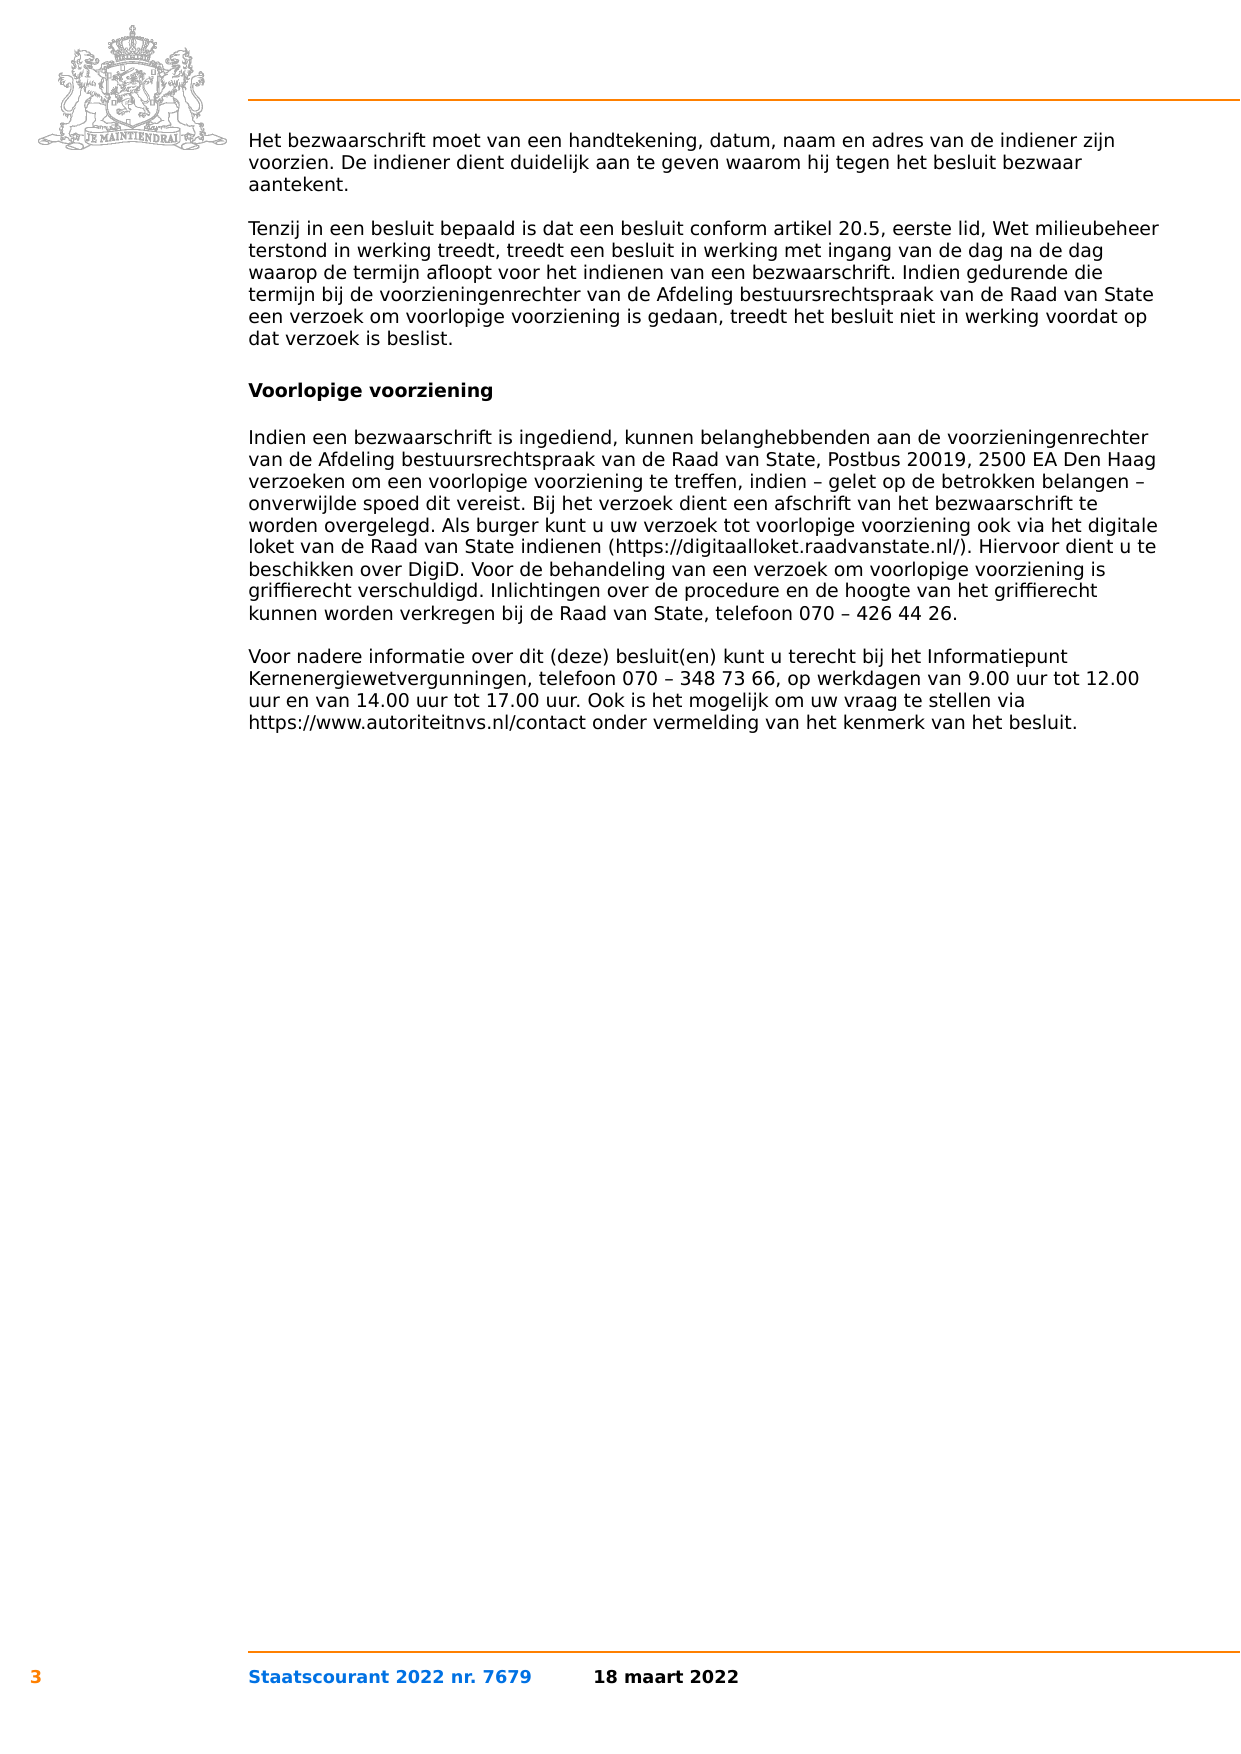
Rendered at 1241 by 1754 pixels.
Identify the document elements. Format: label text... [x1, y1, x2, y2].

picture [38, 25, 227, 150]
subtitle Voorlopige voorziening [248, 379, 1163, 402]
text Het bezwaarschrift moet van een handtekening, datum, naam en adres van de indiener zijn voorzien. De indiener dient duidelijk aan te geven waarom hij tegen het besluit bezwaar aantekent. [248, 130, 1163, 196]
text Tenzij in een besluit bepaald is dat een besluit conform artikel 20.5, eerste lid, Wet milieubeheer terstond in werking treedt, treedt een besluit in werking met ingang van de dag na de dag waarop de termijn afloopt voor het indienen van een bezwaarschrift. Indien gedurende die termijn bij de voorzieningenrechter van de Afdeling bestuursrechtspraak van de Raad van State een verzoek om voorlopige voorziening is gedaan, treedt het besluit niet in werking voordat op dat verzoek is beslist. [248, 218, 1163, 349]
text Voor nadere informatie over dit (deze) besluit(en) kunt u terecht bij het Informatiepunt Kernenergiewetvergunningen, telefoon 070 – 348 73 66, op werkdagen van 9.00 uur tot 12.00 uur en van 14.00 uur tot 17.00 uur. Ook is het mogelijk om uw vraag te stellen via https://www.autoriteitnvs.nl/contact onder vermelding van het kenmerk van het besluit. [248, 646, 1163, 734]
text Indien een bezwaarschrift is ingediend, kunnen belanghebbenden aan de voorzieningenrechter van de Afdeling bestuursrechtspraak van de Raad van State, Postbus 20019, 2500 EA Den Haag verzoeken om een voorlopige voorziening te treffen, indien – gelet op de betrokken belangen – onverwijlde spoed dit vereist. Bij het verzoek dient een afschrift van het bezwaarschrift te worden overgelegd. Als burger kunt u uw verzoek tot voorlopige voorziening ook via het digitale loket van de Raad van State indienen (https://digitaalloket.raadvanstate.nl/). Hiervoor dient u te beschikken over DigiD. Voor de behandeling van een verzoek om voorlopige voorziening is griffierecht verschuldigd. Inlichtingen over de procedure en de hoogte van het griffierecht kunnen worden verkregen bij de Raad van State, telefoon 070 – 426 44 26. [248, 427, 1163, 624]
